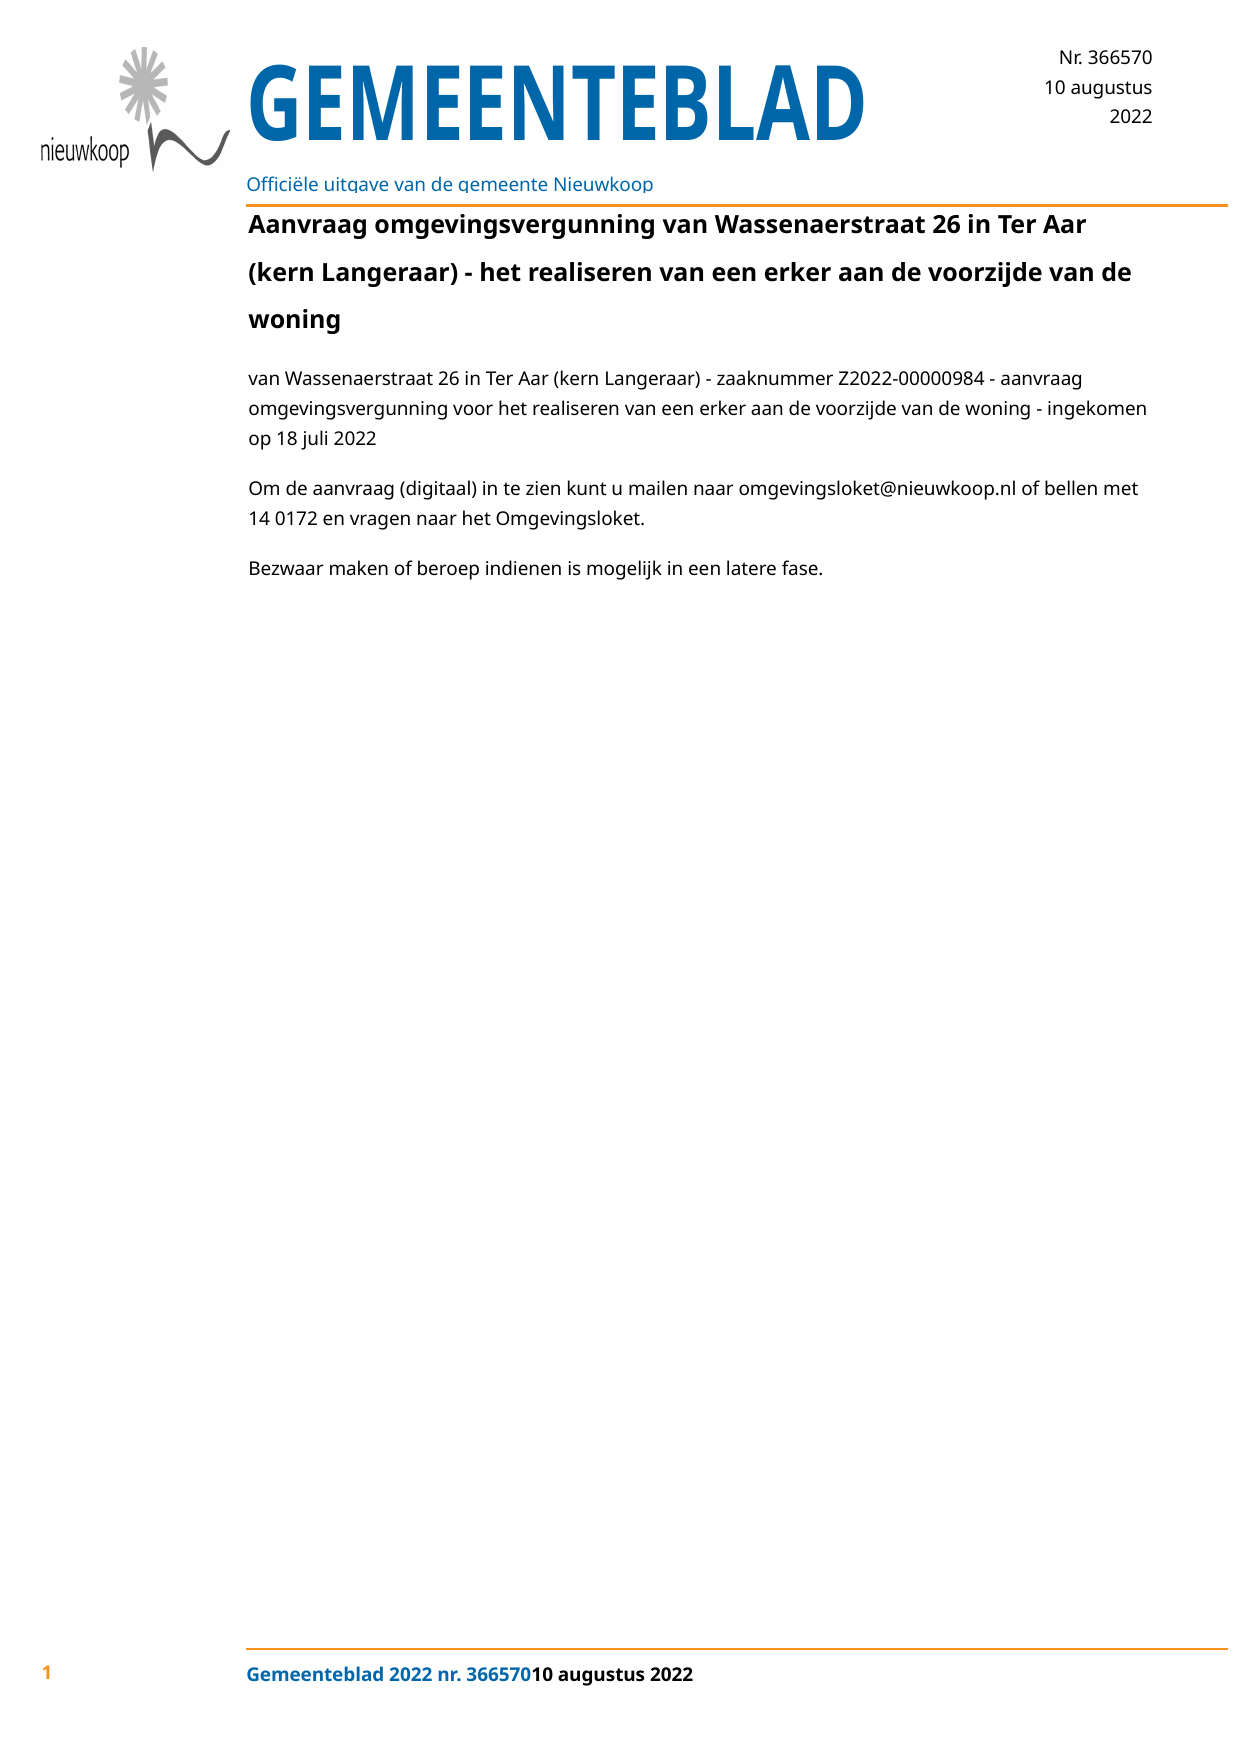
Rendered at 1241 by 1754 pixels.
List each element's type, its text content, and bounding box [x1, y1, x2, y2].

picture [41, 47, 231, 172]
text van Wassenaerstraat 26 in Ter Aar (kern Langeraar) - zaaknummer Z2022-00000984 - aanvraag omgevingsvergunning voor het realiseren van een erker aan de voorzijde van de woning - ingekomen op 18 juli 2022 [248, 366, 1152, 450]
text Aanvraag omgevingsvergunning van Wassenaerstraat 26 in Ter Aar (kern Langeraar) - het realiseren van een erker aan de voorzijde van de woning [248, 207, 1152, 336]
text Om de aanvraag (digitaal) in te zien kunt u mailen naar omgevingsloket@nieuwkoop.nl of bellen met 14 0172 en vragen naar het Omgevingsloket. [248, 475, 1152, 530]
text Bezwaar maken of beroep indienen is mogelijk in een latere fase. [248, 555, 1152, 581]
